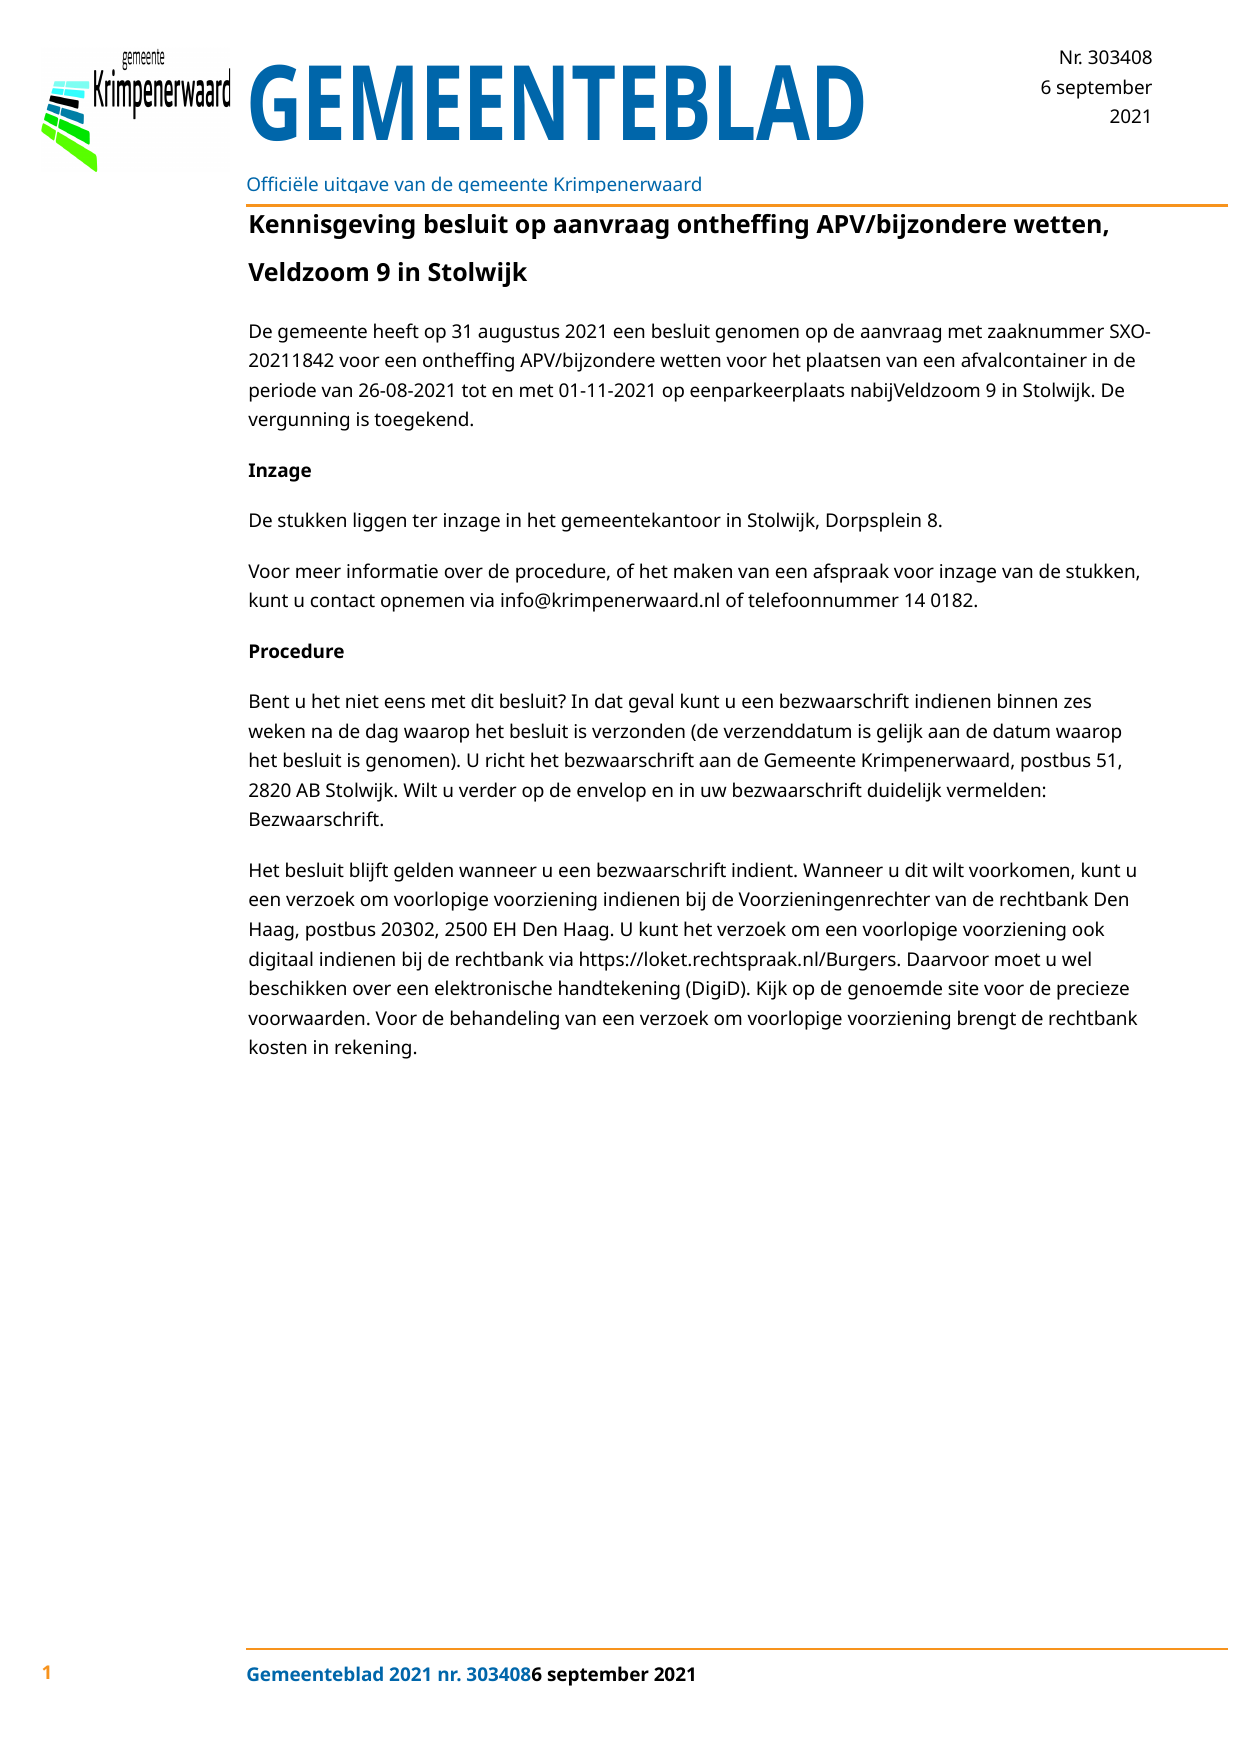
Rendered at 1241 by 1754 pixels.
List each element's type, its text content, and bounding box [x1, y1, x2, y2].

text De stukken liggen ter inzage in het gemeentekantoor in Stolwijk, Dorpsplein 8. [248, 507, 1152, 533]
text Inzage [248, 457, 1152, 483]
text Procedure [248, 638, 1152, 664]
text De gemeente heeft op 31 augustus 2021 een besluit genomen op de aanvraag met zaaknummer SXO-20211842 voor een ontheffing APV/bijzondere wetten voor het plaatsen van een afvalcontainer in de periode van 26-08-2021 tot en met 01-11-2021 op eenparkeerplaats nabijVeldzoom 9 in Stolwijk. De vergunning is toegekend. [248, 318, 1152, 432]
text Voor meer informatie over de procedure, of het maken van een afspraak voor inzage van de stukken, kunt u contact opnemen via info@krimpenerwaard.nl of telefoonnummer 14 0182. [248, 558, 1152, 613]
text Kennisgeving besluit op aanvraag ontheffing APV/bijzondere wetten, Veldzoom 9 in Stolwijk [248, 207, 1152, 288]
text Bent u het niet eens met dit besluit? In dat geval kunt u een bezwaarschrift indienen binnen zes weken na de dag waarop het besluit is verzonden (de verzenddatum is gelijk aan de datum waarop het besluit is genomen). U richt het bezwaarschrift aan de Gemeente Krimpenerwaard, postbus 51, 2820 AB Stolwijk. Wilt u verder op de envelop en in uw bezwaarschrift duidelijk vermelden: Bezwaarschrift. [248, 688, 1152, 832]
text Het besluit blijft gelden wanneer u een bezwaarschrift indient. Wanneer u dit wilt voorkomen, kunt u een verzoek om voorlopige voorziening indienen bij de Voorzieningenrechter van de rechtbank Den Haag, postbus 20302, 2500 EH Den Haag. U kunt het verzoek om een voorlopige voorziening ook digitaal indienen bij de rechtbank via https://loket.rechtspraak.nl/Burgers. Daarvoor moet u wel beschikken over een elektronische handtekening (DigiD). Kijk op de genoemde site voor de precieze voorwaarden. Voor de behandeling van een verzoek om voorlopige voorziening brengt de rechtbank kosten in rekening. [248, 857, 1152, 1060]
picture [41, 47, 231, 172]
